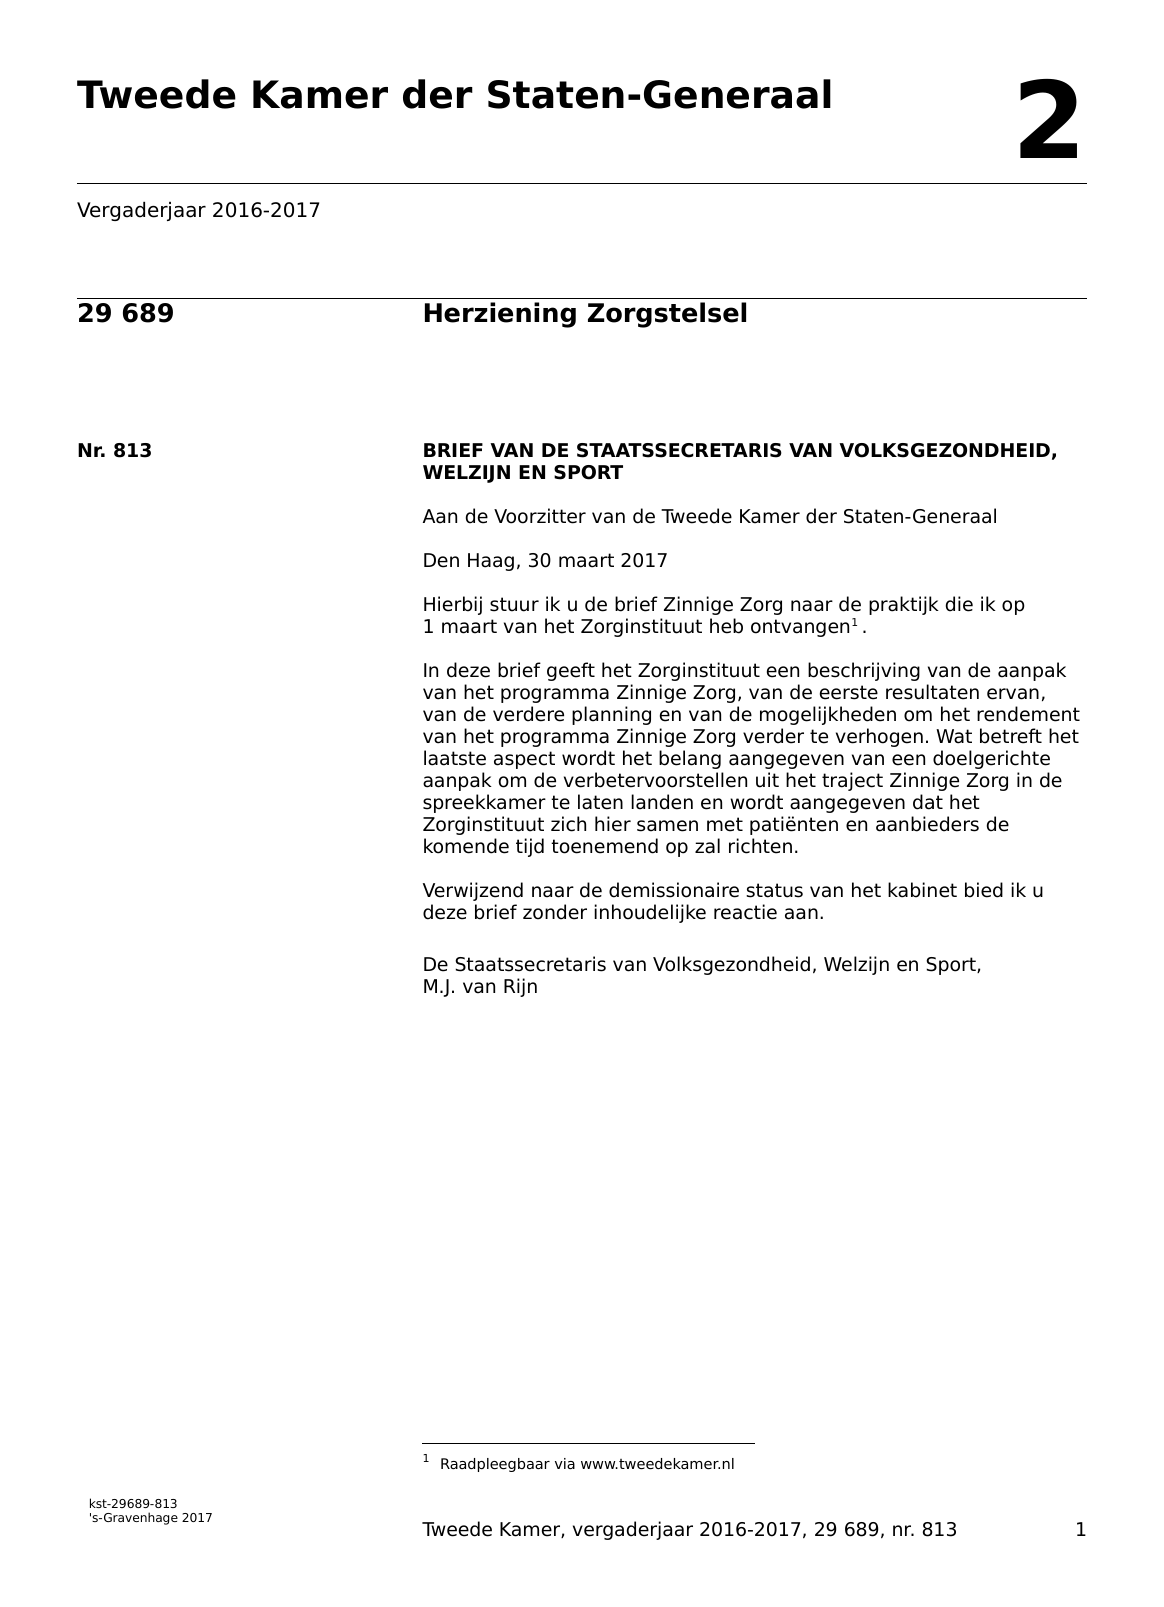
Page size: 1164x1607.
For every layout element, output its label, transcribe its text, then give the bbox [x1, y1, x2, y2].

text Den Haag, 30 maart 2017 [422, 550, 1087, 572]
text Aan de Voorzitter van de Tweede Kamer der Staten-Generaal [422, 506, 1087, 528]
table_header Tweede Kamer der Staten-Generaal [77, 59, 886, 183]
text In deze brief geeft het Zorginstituut een beschrijving van de aanpak van het programma Zinnige Zorg, van de eerste resultaten ervan, van de verdere planning en van de mogelijkheden om het rendement van het programma Zinnige Zorg verder te verhogen. Wat betreft het laatste aspect wordt het belang aangegeven van een doelgerichte aanpak om de verbetervoorstellen uit het traject Zinnige Zorg in de spreekkamer te laten landen en wordt aangegeven dat het Zorginstituut zich hier samen met patiënten en aanbieders de komende tijd toenemend op zal richten. [422, 660, 1087, 858]
text Verwijzend naar de demissionaire status van het kabinet bied ik u deze brief zonder inhoudelijke reactie aan. [422, 880, 1087, 924]
text Raadpleegbaar via www.tweedekamer.nl [422, 1452, 1087, 1474]
table_header 2 [886, 59, 1087, 183]
table_cell Vergaderjaar 2016-2017 [77, 184, 1087, 298]
subtitle 29 689 Herziening Zorgstelsel [77, 299, 1087, 329]
text De Staatssecretaris van Volksgezondheid, Welzijn en Sport, M.J. van Rijn [422, 954, 1087, 998]
text Hierbij stuur ik u de brief Zinnige Zorg naar de praktijk die ik op 1 maart van het Zorginstituut heb ontvangen. [422, 594, 1087, 638]
text 's-Gravenhage 2017 [88, 1511, 323, 1525]
subtitle Nr. 813 BRIEF VAN DE STAATSSECRETARIS VAN VOLKSGEZONDHEID, WELZIJN EN SPORT [77, 440, 1087, 484]
text kst-29689-813 [88, 1497, 323, 1511]
